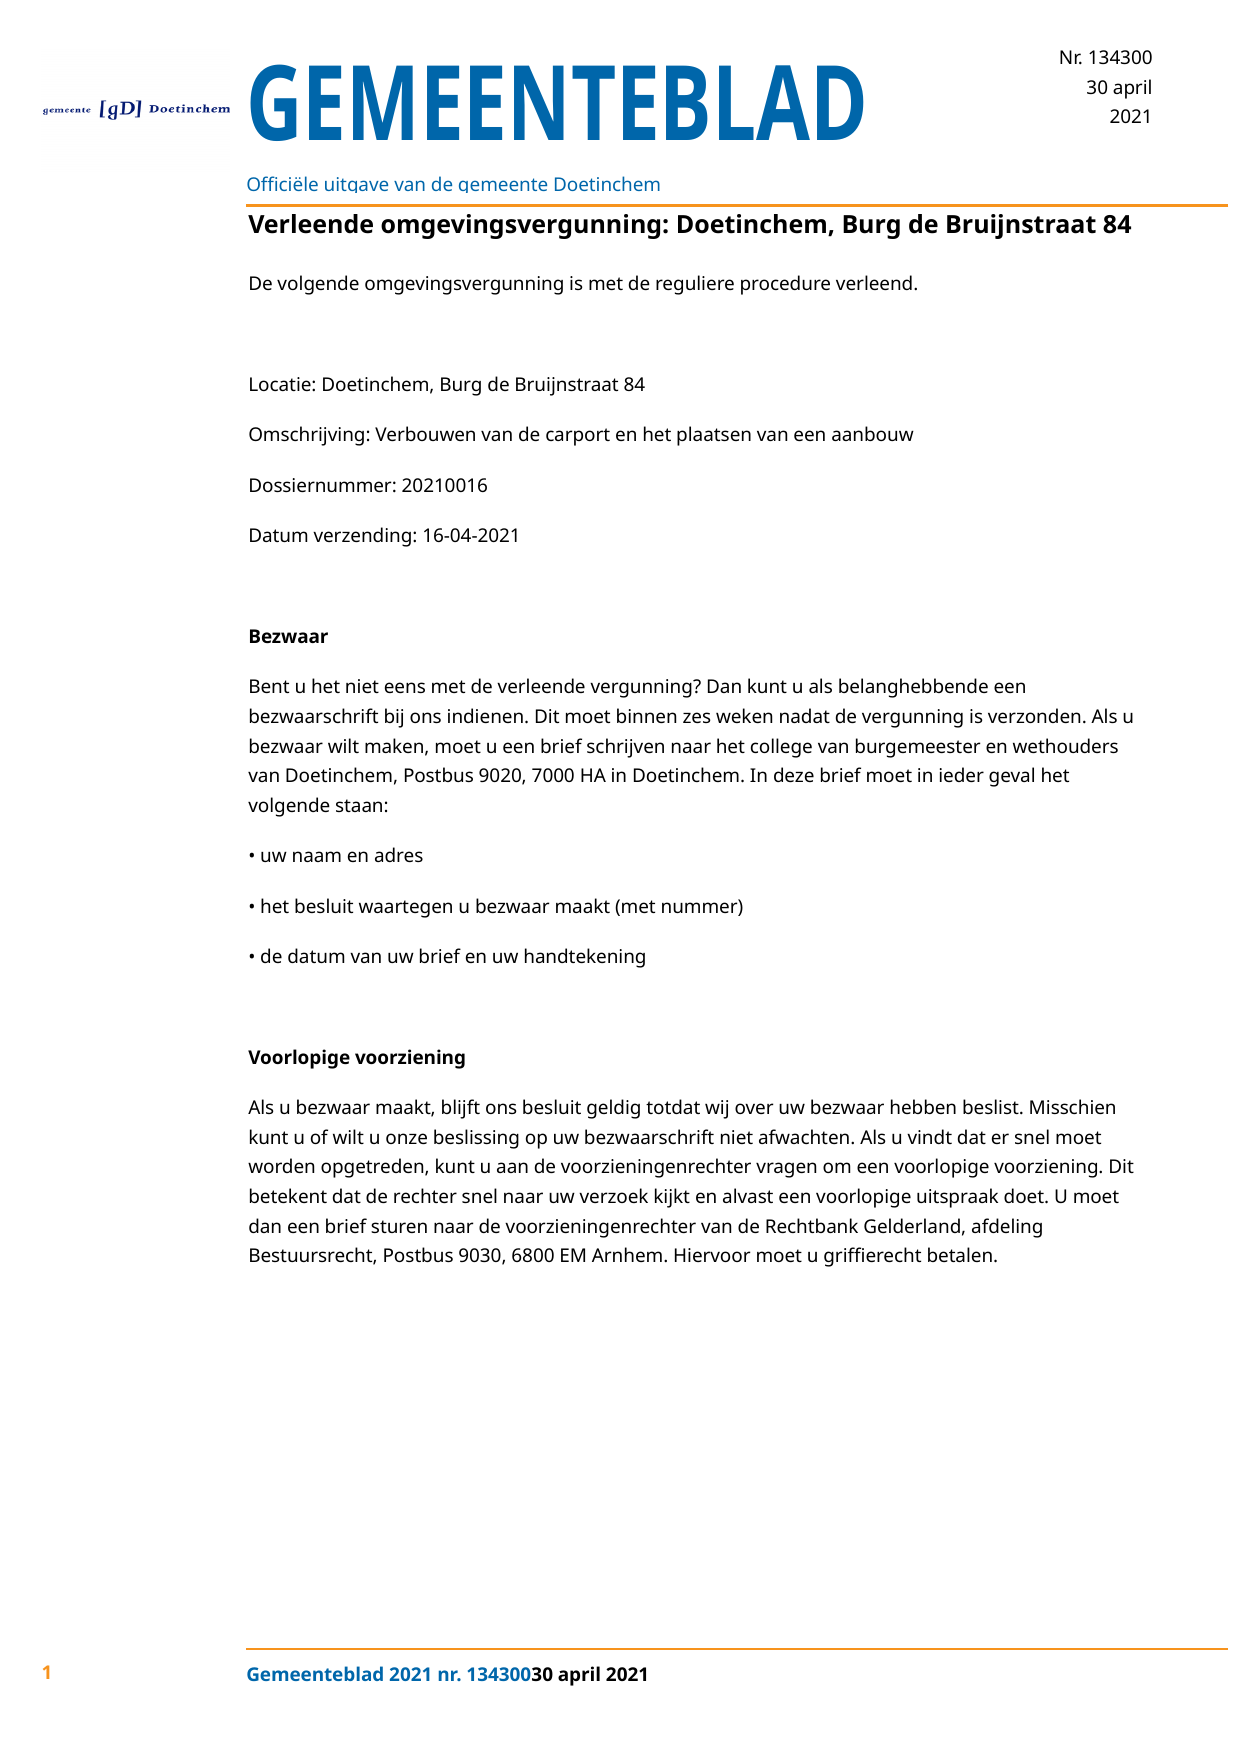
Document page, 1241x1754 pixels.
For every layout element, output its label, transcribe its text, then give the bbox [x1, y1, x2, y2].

text • uw naam en adres [248, 842, 1152, 868]
text Datum verzending: 16-04-2021 [248, 522, 1152, 548]
text Omschrijving: Verbouwen van de carport en het plaatsen van een aanbouw [248, 422, 1152, 447]
text Verleende omgevingsvergunning: Doetinchem, Burg de Bruijnstraat 84 [248, 207, 1152, 241]
text Dossiernummer: 20210016 [248, 472, 1152, 498]
text Bezwaar [248, 623, 1152, 649]
text Locatie: Doetinchem, Burg de Bruijnstraat 84 [248, 371, 1152, 397]
text De volgende omgevingsvergunning is met de reguliere procedure verleend. [248, 270, 1152, 296]
text • het besluit waartegen u bezwaar maakt (met nummer) [248, 893, 1152, 918]
text Als u bezwaar maakt, blijft ons besluit geldig totdat wij over uw bezwaar hebben beslist. Misschien kunt u of wilt u onze beslissing op uw bezwaarschrift niet afwachten. Als u vindt dat er snel moet worden opgetreden, kunt u aan de voorzieningenrechter vragen om een voorlopige voorziening. Dit betekent dat de rechter snel naar uw verzoek kijkt en alvast een voorlopige uitspraak doet. U moet dan een brief sturen naar de voorzieningenrechter van de Rechtbank Gelderland, afdeling Bestuursrecht, Postbus 9030, 6800 EM Arnhem. Hiervoor moet u griffierecht betalen. [248, 1094, 1152, 1268]
text Bent u het niet eens met de verleende vergunning? Dan kunt u als belanghebbende een bezwaarschrift bij ons indienen. Dit moet binnen zes weken nadat de vergunning is verzonden. Als u bezwaar wilt maken, moet u een brief schrijven naar het college van burgemeester en wethouders van Doetinchem, Postbus 9020, 7000 HA in Doetinchem. In deze brief moet in ieder geval het volgende staan: [248, 674, 1152, 818]
picture [41, 47, 231, 172]
text Voorlopige voorziening [248, 1044, 1152, 1070]
text • de datum van uw brief en uw handtekening [248, 943, 1152, 969]
